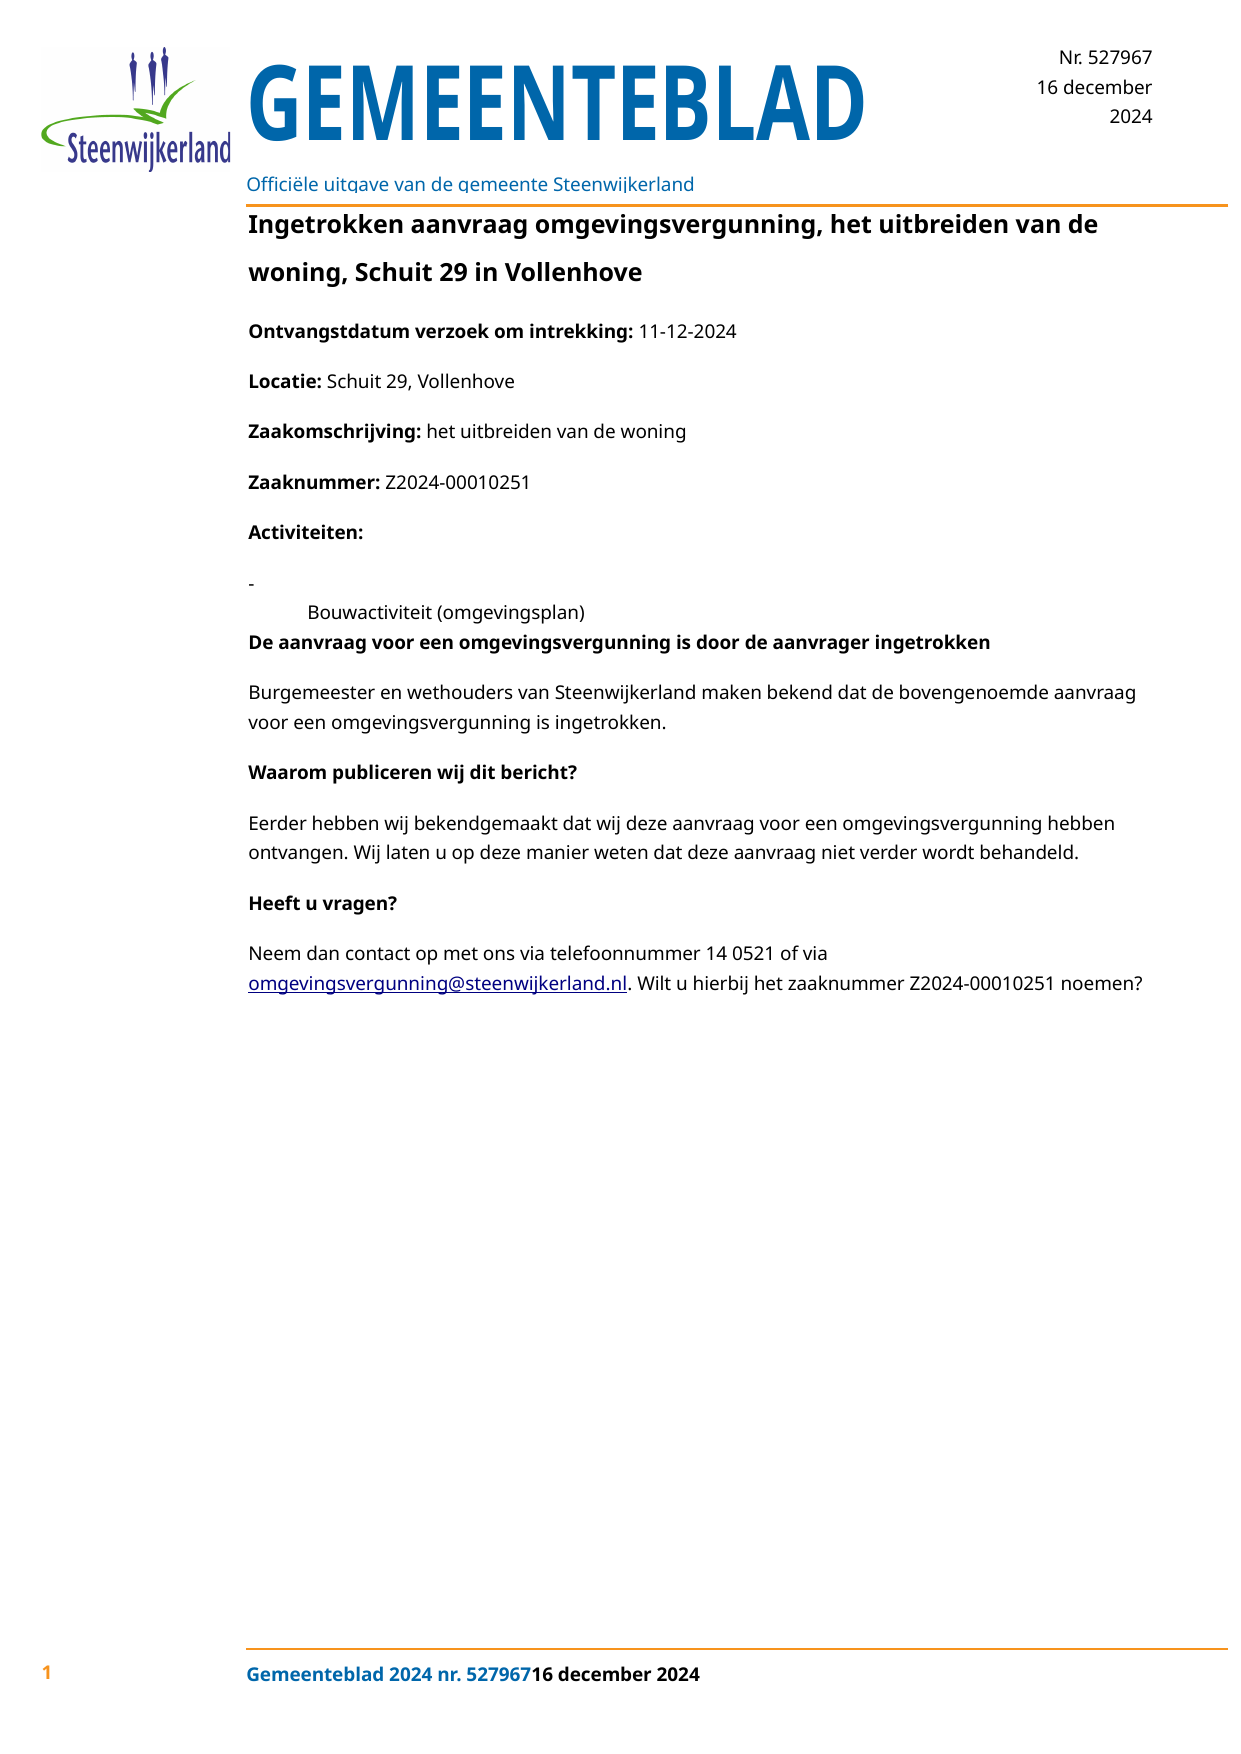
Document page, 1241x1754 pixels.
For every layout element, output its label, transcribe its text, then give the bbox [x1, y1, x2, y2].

text Eerder hebben wij bekendgemaakt dat wij deze aanvraag voor een omgevingsvergunning hebben ontvangen. Wij laten u op deze manier weten dat deze aanvraag niet verder wordt behandeld. [248, 810, 1152, 865]
text Activiteiten: [248, 519, 1152, 545]
text Zaakomschrijving: het uitbreiden van de woning [248, 419, 1152, 444]
text Waarom publiceren wij dit bericht? [248, 759, 1152, 785]
text De aanvraag voor een omgevingsvergunning is door de aanvrager ingetrokken [248, 629, 1152, 655]
text Ingetrokken aanvraag omgevingsvergunning, het uitbreiden van de woning, Schuit 29 in Vollenhove [248, 207, 1152, 288]
list Bouwactiviteit (omgevingsplan) [248, 599, 1152, 625]
text Burgemeester en wethouders van Steenwijkerland maken bekend dat de bovengenoemde aanvraag voor een omgevingsvergunning is ingetrokken. [248, 679, 1152, 735]
text Locatie: Schuit 29, Vollenhove [248, 368, 1152, 394]
text Ontvangstdatum verzoek om intrekking: 11-12-2024 [248, 318, 1152, 344]
text Heeft u vragen? [248, 890, 1152, 916]
text Neem dan contact op met ons via telefoonnummer 14 0521 of via omgevingsvergunning@steenwijkerland.nl. Wilt u hierbij het zaaknummer Z2024-00010251 noemen? [248, 940, 1152, 996]
picture [41, 47, 231, 172]
text Zaaknummer: Z2024-00010251 [248, 469, 1152, 495]
